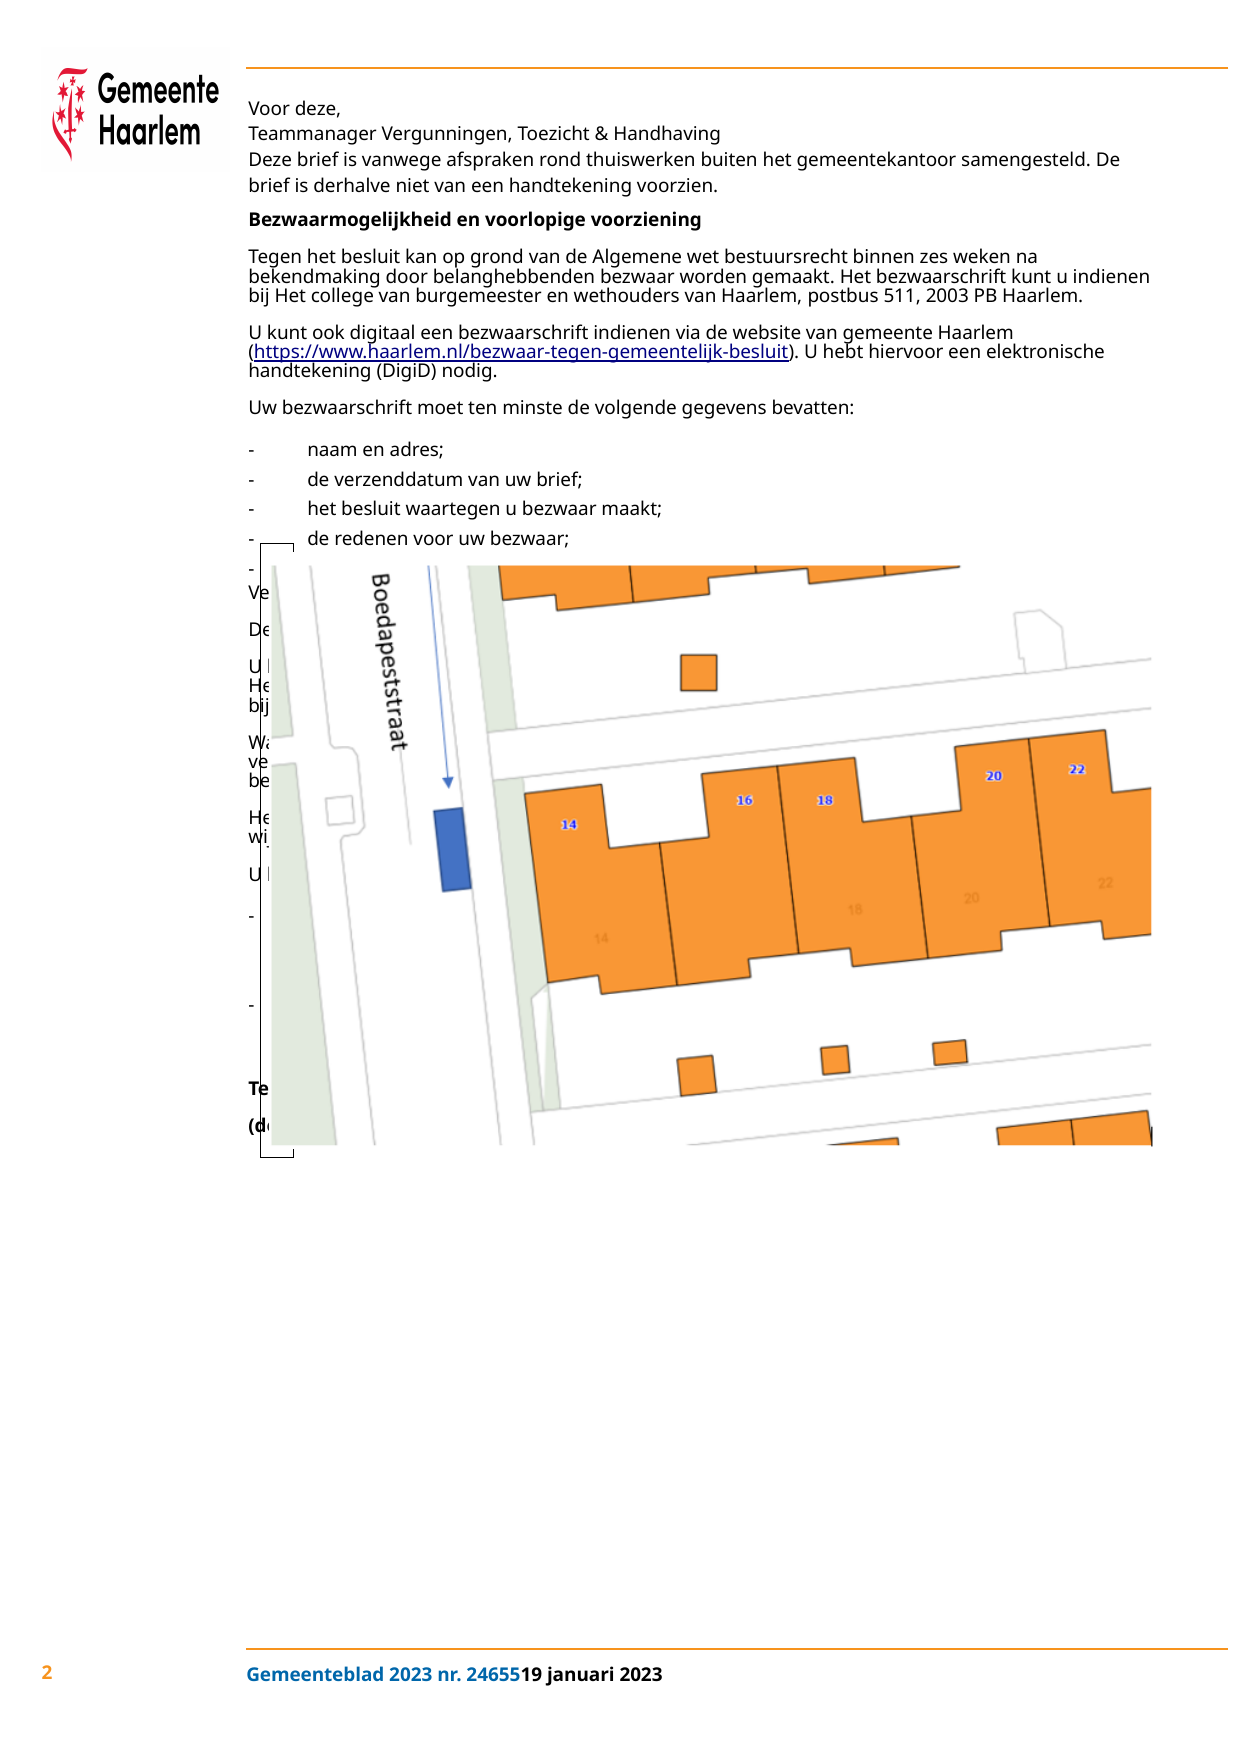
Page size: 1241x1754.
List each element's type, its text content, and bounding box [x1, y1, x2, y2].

text U kunt ook digitaal een bezwaarschrift indienen via de website van gemeente Haarlem (https://www.haarlem.nl/bezwaar-tegen-gemeentelijk-besluit). U hebt hiervoor een elektronische handtekening (DigiD) nodig. [248, 324, 1152, 382]
text Deze brief is vanwege afspraken rond thuiswerken buiten het gemeentekantoor samengesteld. De brief is derhalve niet van een handtekening voorzien. [248, 146, 1152, 198]
list de verzenddatum van uw brief; [248, 466, 1152, 492]
list naam en adres; [248, 436, 1152, 462]
text Tegen het besluit kan op grond van de Algemene wet bestuursrecht binnen zes weken na bekendmaking door belanghebbenden bezwaar worden gemaakt. Het bezwaarschrift kunt u indienen bij Het college van burgemeester en wethouders van Haarlem, postbus 511, 2003 PB Haarlem. [248, 248, 1152, 306]
list het besluit waartegen u bezwaar maakt; [248, 496, 1152, 521]
text Voor deze, [248, 95, 1152, 121]
text Teammanager Vergunningen, Toezicht & Handhaving [248, 121, 1152, 146]
picture [268, 552, 1155, 1149]
text Bezwaarmogelijkheid en voorlopige voorziening [248, 211, 1152, 231]
picture [41, 47, 231, 172]
list de redenen voor uw bezwaar; [248, 525, 1152, 551]
text Uw bezwaarschrift moet ten minste de volgende gegevens bevatten: [248, 399, 1152, 419]
